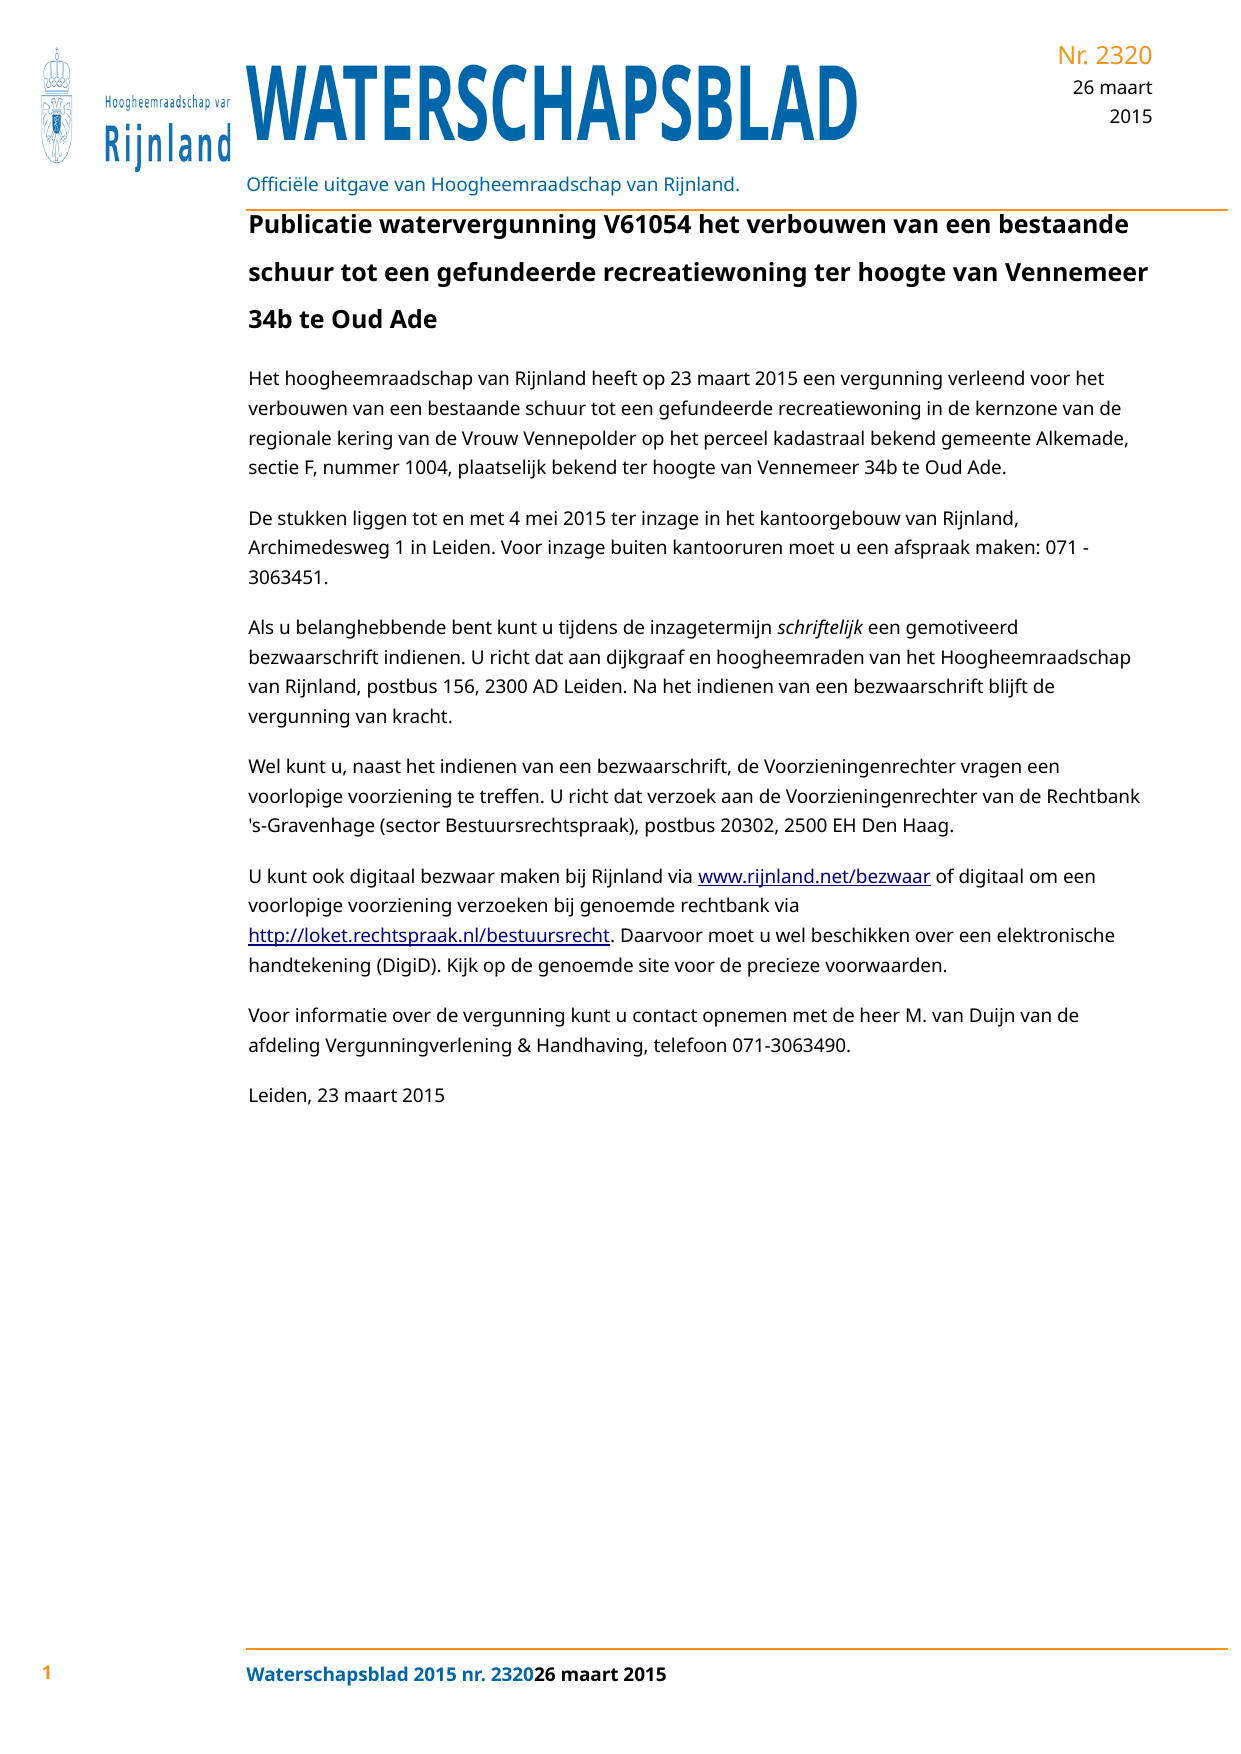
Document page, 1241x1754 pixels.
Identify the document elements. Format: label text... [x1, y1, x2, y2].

text De stukken liggen tot en met 4 mei 2015 ter inzage in het kantoorgebouw van Rijnland, Archimedesweg 1 in Leiden. Voor inzage buiten kantooruren moet u een afspraak maken: 071 - 3063451. [248, 505, 1152, 589]
text U kunt ook digitaal bezwaar maken bij Rijnland via www.rijnland.net/bezwaar of digitaal om een voorlopige voorziening verzoeken bij genoemde rechtbank via http://loket.rechtspraak.nl/bestuursrecht. Daarvoor moet u wel beschikken over een elektronische handtekening (DigiD). Kijk op de genoemde site voor de precieze voorwaarden. [248, 863, 1152, 977]
text Voor informatie over de vergunning kunt u contact opnemen met de heer M. van Duijn van de afdeling Vergunningverlening & Handhaving, telefoon 071-3063490. [248, 1002, 1152, 1057]
text Wel kunt u, naast het indienen van een bezwaarschrift, de Voorzieningenrechter vragen een voorlopige voorziening te treffen. U richt dat verzoek aan de Voorzieningenrechter van de Rechtbank 's-Gravenhage (sector Bestuursrechtspraak), postbus 20302, 2500 EH Den Haag. [248, 753, 1152, 838]
text Leiden, 23 maart 2015 [248, 1082, 1152, 1108]
text Als u belanghebbende bent kunt u tijdens de inzagetermijn schriftelijk een gemotiveerd bezwaarschrift indienen. U richt dat aan dijkgraaf en hoogheemraden van het Hoogheemraadschap van Rijnland, postbus 156, 2300 AD Leiden. Na het indienen van een bezwaarschrift blijft de vergunning van kracht. [248, 614, 1152, 729]
text Publicatie watervergunning V61054 het verbouwen van een bestaande schuur tot een gefundeerde recreatiewoning ter hoogte van Vennemeer 34b te Oud Ade [248, 211, 1152, 336]
text Het hoogheemraadschap van Rijnland heeft op 23 maart 2015 een vergunning verleend voor het verbouwen van een bestaande schuur tot een gefundeerde recreatiewoning in de kernzone van de regionale kering van de Vrouw Vennepolder op het perceel kadastraal bekend gemeente Alkemade, sectie F, nummer 1004, plaatselijk bekend ter hoogte van Vennemeer 34b te Oud Ade. [248, 366, 1152, 480]
picture [41, 47, 231, 172]
